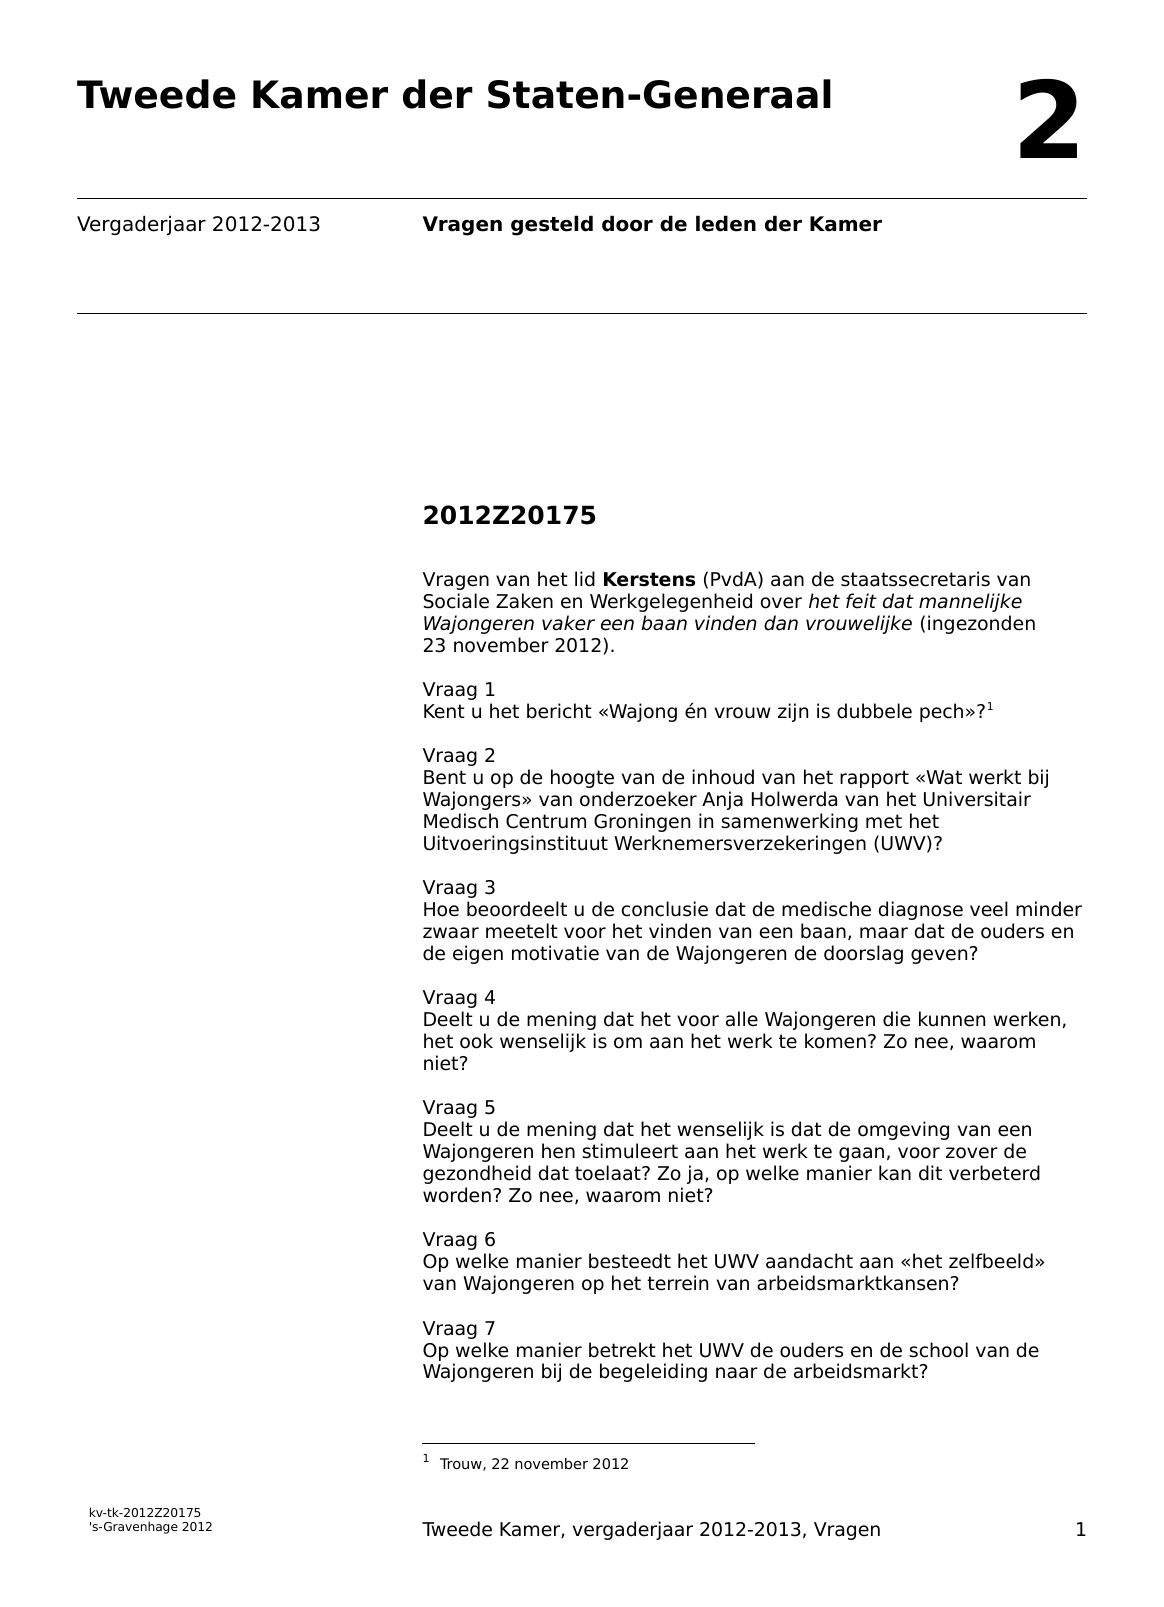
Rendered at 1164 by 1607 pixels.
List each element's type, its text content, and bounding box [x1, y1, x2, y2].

text Vraag 2 [422, 745, 1087, 767]
table_cell Vergaderjaar 2012-2013 [77, 199, 422, 313]
text Vragen van het lid Kerstens (PvdA) aan de staatssecretaris van Sociale Zaken en Werkgelegenheid over het feit dat mannelijke Wajongeren vaker een baan vinden dan vrouwelijke (ingezonden 23 november 2012). [422, 569, 1087, 657]
text Vraag 5 [422, 1097, 1087, 1119]
text Deelt u de mening dat het voor alle Wajongeren die kunnen werken, het ook wenselijk is om aan het werk te komen? Zo nee, waarom niet? [422, 1009, 1087, 1075]
text kv-tk-2012Z20175 [88, 1506, 323, 1520]
text Deelt u de mening dat het wenselijk is dat de omgeving van een Wajongeren hen stimuleert aan het werk te gaan, voor zover de gezondheid dat toelaat? Zo ja, op welke manier kan dit verbeterd worden? Zo nee, waarom niet? [422, 1119, 1087, 1207]
text Vraag 3 [422, 877, 1087, 899]
table_cell Vragen gesteld door de leden der Kamer [422, 199, 1087, 313]
text Op welke manier besteedt het UWV aandacht aan «het zelfbeeld» van Wajongeren op het terrein van arbeidsmarktkansen? [422, 1251, 1087, 1295]
text Op welke manier betrekt het UWV de ouders en de school van de Wajongeren bij de begeleiding naar de arbeidsmarkt? [422, 1339, 1087, 1383]
text Bent u op de hoogte van de inhoud van het rapport «Wat werkt bij Wajongers» van onderzoeker Anja Holwerda van het Universitair Medisch Centrum Groningen in samenwerking met het Uitvoeringsinstituut Werknemersverzekeringen (UWV)? [422, 767, 1087, 855]
text 's-Gravenhage 2012 [88, 1520, 323, 1534]
text Vraag 4 [422, 987, 1087, 1009]
table_header 2 [886, 59, 1087, 198]
text Vraag 1 [422, 679, 1087, 701]
table_header Tweede Kamer der Staten-Generaal [77, 59, 886, 198]
text Vraag 7 [422, 1317, 1087, 1339]
text Hoe beoordeelt u de conclusie dat de medische diagnose veel minder zwaar meetelt voor het vinden van een baan, maar dat de ouders en de eigen motivatie van de Wajongeren de doorslag geven? [422, 899, 1087, 965]
text Vraag 6 [422, 1229, 1087, 1251]
text Kent u het bericht «Wajong én vrouw zijn is dubbele pech»? [422, 701, 1087, 723]
text Trouw, 22 november 2012 [422, 1452, 1087, 1474]
text 2012Z20175 [422, 501, 1087, 531]
